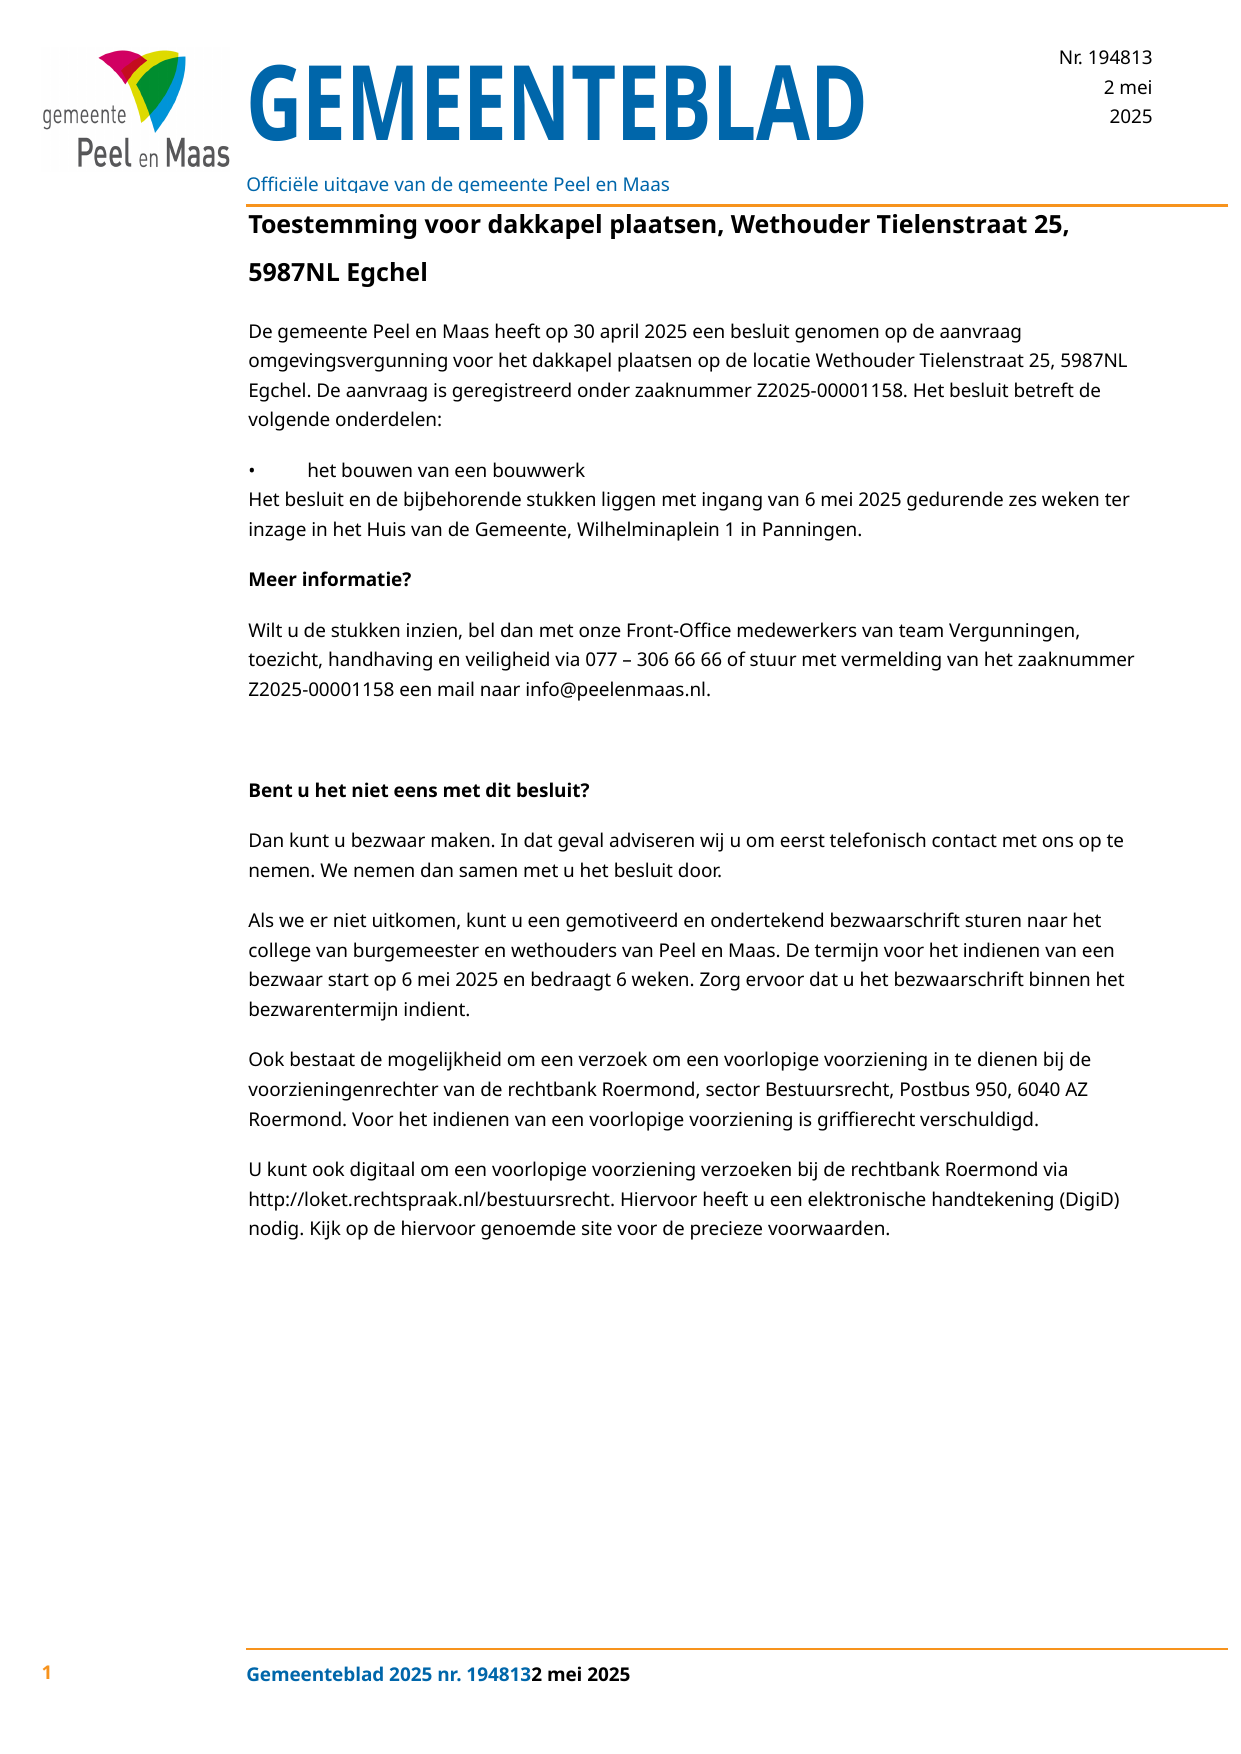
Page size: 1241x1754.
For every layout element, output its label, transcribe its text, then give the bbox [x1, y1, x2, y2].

text Toestemming voor dakkapel plaatsen, Wethouder Tielenstraat 25, 5987NL Egchel [248, 207, 1152, 288]
text Het besluit en de bijbehorende stukken liggen met ingang van 6 mei 2025 gedurende zes weken ter inzage in het Huis van de Gemeente, Wilhelminaplein 1 in Panningen. [248, 487, 1152, 542]
text Wilt u de stukken inzien, bel dan met onze Front-Office medewerkers van team Vergunningen, toezicht, handhaving en veiligheid via 077 – 306 66 66 of stuur met vermelding van het zaaknummer Z2025-00001158 een mail naar info@peelenmaas.nl. [248, 617, 1152, 702]
text Meer informatie? [248, 567, 1152, 592]
text Dan kunt u bezwaar maken. In dat geval adviseren wij u om eerst telefonisch contact met ons op te nemen. We nemen dan samen met u het besluit door. [248, 827, 1152, 883]
text Als we er niet uitkomen, kunt u een gemotiveerd en ondertekend bezwaarschrift sturen naar het college van burgemeester en wethouders van Peel en Maas. De termijn voor het indienen van een bezwaar start op 6 mei 2025 en bedraagt 6 weken. Zorg ervoor dat u het bezwaarschrift binnen het bezwarentermijn indient. [248, 907, 1152, 1022]
text Bent u het niet eens met dit besluit? [248, 777, 1152, 803]
list het bouwen van een bouwwerk [248, 457, 1152, 483]
text Ook bestaat de mogelijkheid om een verzoek om een voorlopige voorziening in te dienen bij de voorzieningenrechter van de rechtbank Roermond, sector Bestuursrecht, Postbus 950, 6040 AZ Roermond. Voor het indienen van een voorlopige voorziening is griffierecht verschuldigd. [248, 1047, 1152, 1132]
text De gemeente Peel en Maas heeft op 30 april 2025 een besluit genomen op de aanvraag omgevingsvergunning voor het dakkapel plaatsen op de locatie Wethouder Tielenstraat 25, 5987NL Egchel. De aanvraag is geregistreerd onder zaaknummer Z2025-00001158. Het besluit betreft de volgende onderdelen: [248, 318, 1152, 432]
picture [41, 47, 231, 172]
text U kunt ook digitaal om een voorlopige voorziening verzoeken bij de rechtbank Roermond via http://loket.rechtspraak.nl/bestuursrecht. Hiervoor heeft u een elektronische handtekening (DigiD) nodig. Kijk op de hiervoor genoemde site voor de precieze voorwaarden. [248, 1156, 1152, 1241]
